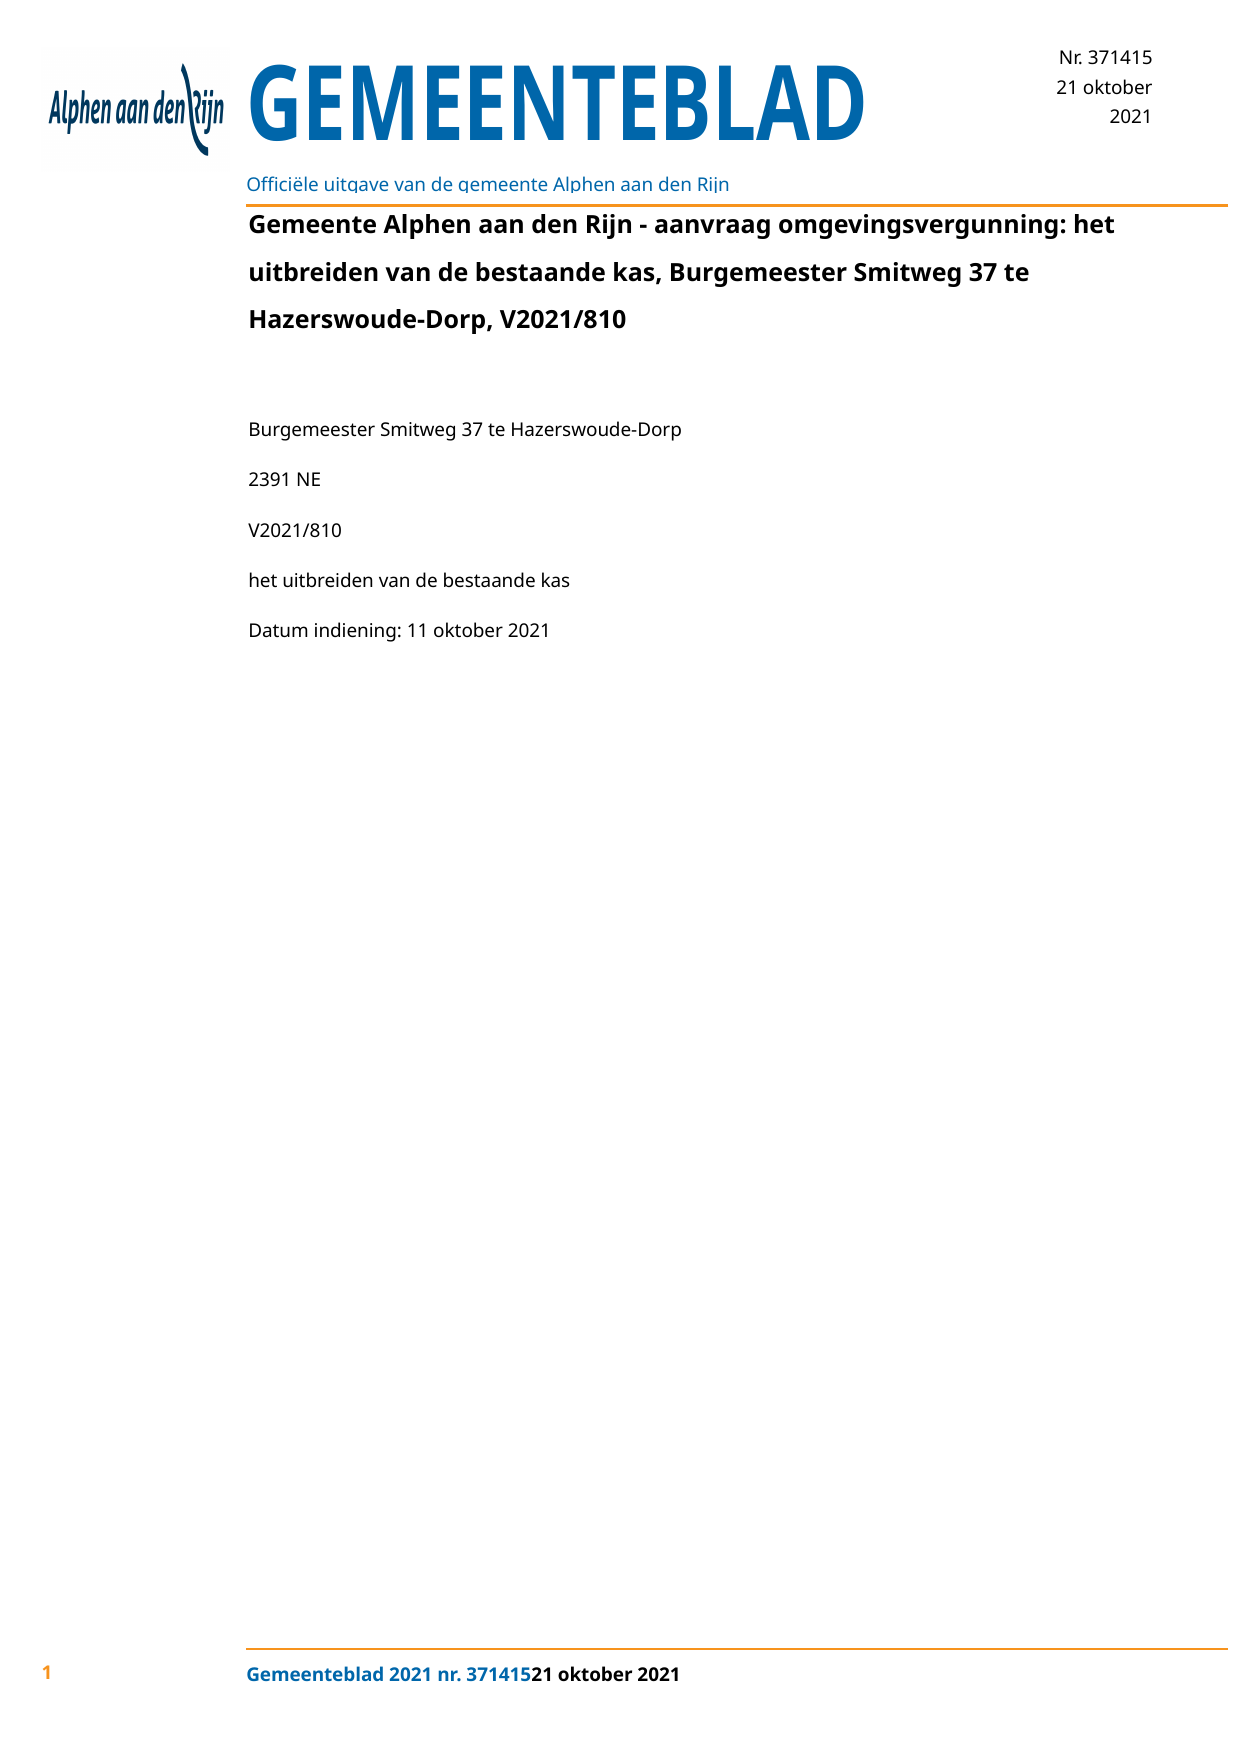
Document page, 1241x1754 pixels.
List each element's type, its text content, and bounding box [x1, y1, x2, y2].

text 2391 NE [248, 466, 1152, 492]
text Burgemeester Smitweg 37 te Hazerswoude-Dorp [248, 416, 1152, 442]
text het uitbreiden van de bestaande kas [248, 567, 1152, 593]
text Gemeente Alphen aan den Rijn - aanvraag omgevingsvergunning: het uitbreiden van de bestaande kas, Burgemeester Smitweg 37 te Hazerswoude-Dorp, V2021/810 [248, 207, 1152, 336]
text Datum indiening: 11 oktober 2021 [248, 618, 1152, 643]
picture [41, 47, 231, 172]
text V2021/810 [248, 517, 1152, 542]
